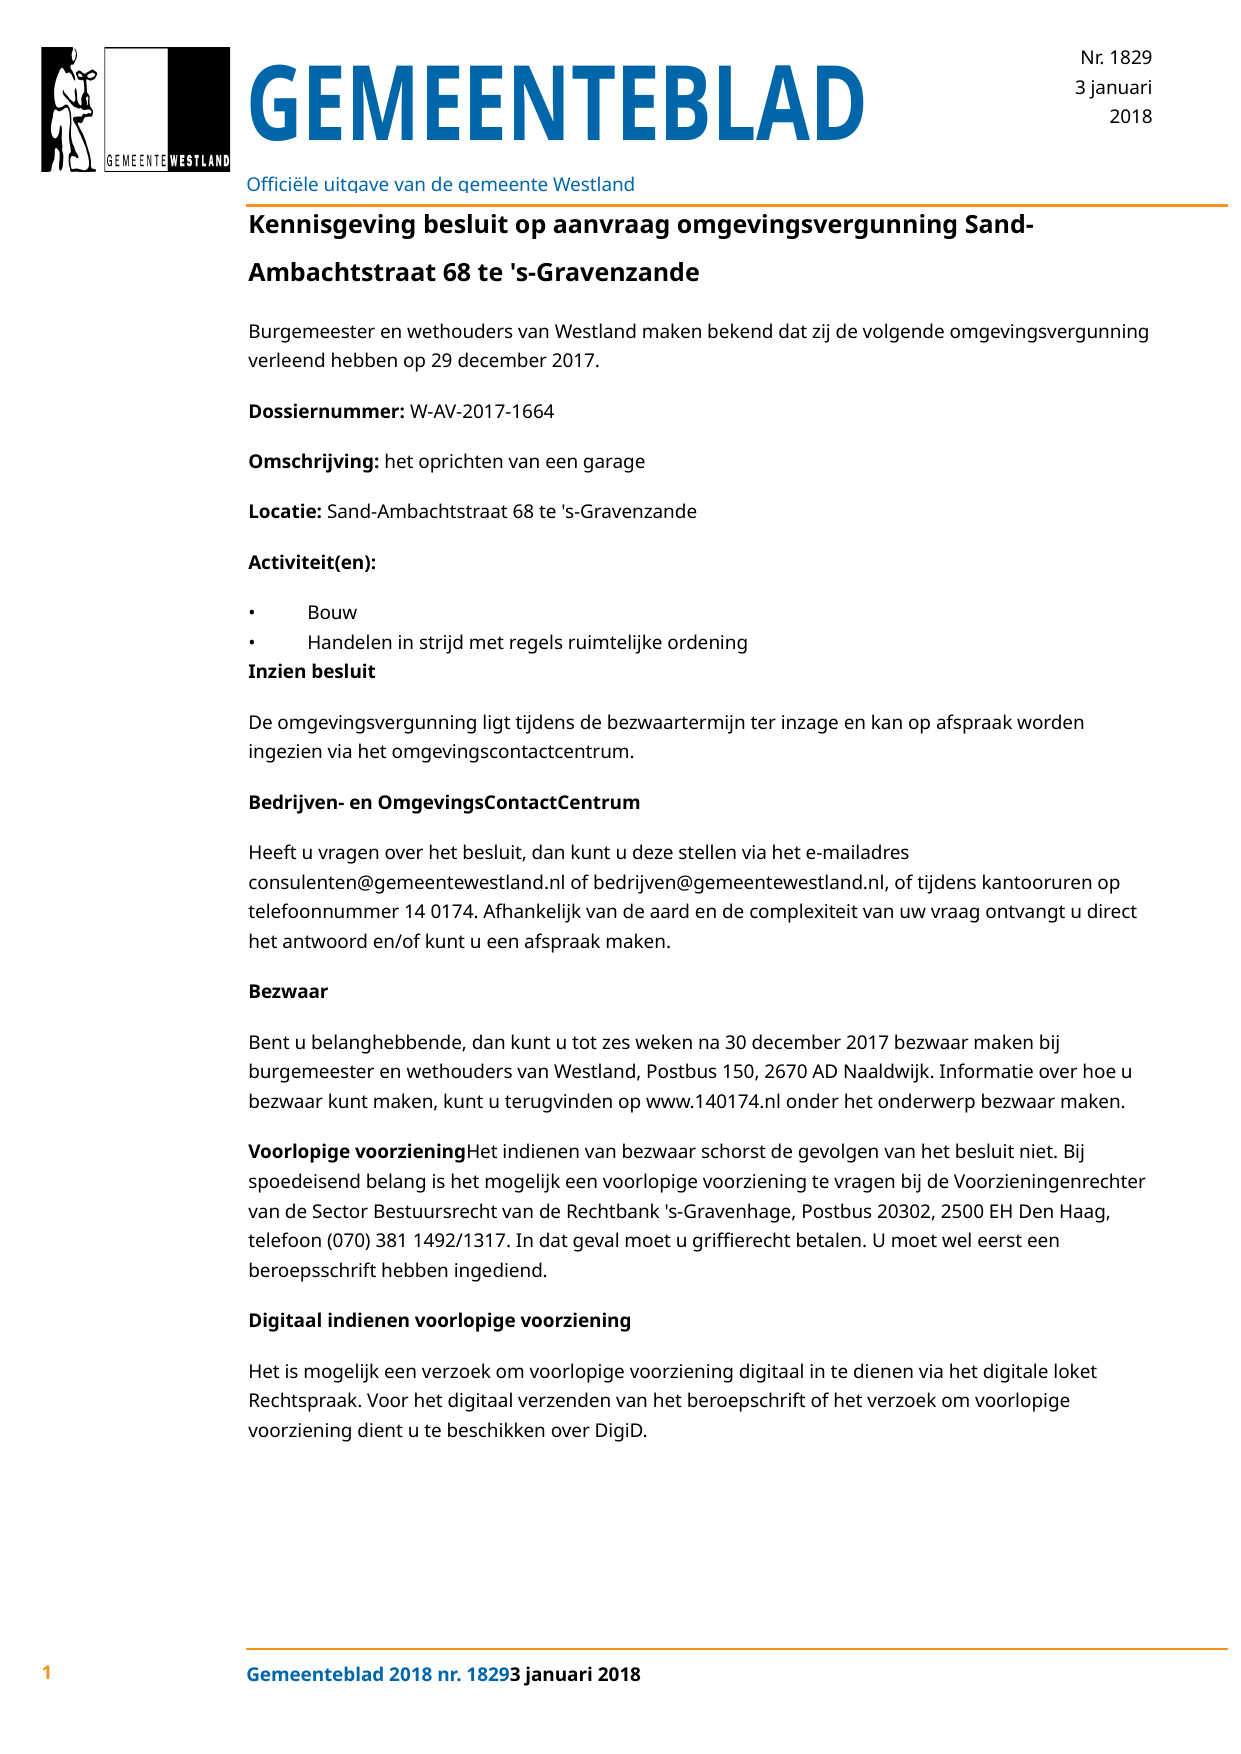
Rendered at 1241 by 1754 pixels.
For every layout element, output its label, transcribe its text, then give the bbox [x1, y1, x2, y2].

text Bezwaar [248, 979, 1152, 1004]
text Omschrijving: het oprichten van een garage [248, 448, 1152, 474]
text Inzien besluit [248, 659, 1152, 684]
text Burgemeester en wethouders van Westland maken bekend dat zij de volgende omgevingsvergunning verleend hebben op 29 december 2017. [248, 318, 1152, 373]
text Kennisgeving besluit op aanvraag omgevingsvergunning Sand-Ambachtstraat 68 te 's-Gravenzande [248, 207, 1152, 288]
text Bedrijven- en OmgevingsContactCentrum [248, 789, 1152, 815]
text Bent u belanghebbende, dan kunt u tot zes weken na 30 december 2017 bezwaar maken bij burgemeester en wethouders van Westland, Postbus 150, 2670 AD Naaldwijk. Informatie over hoe u bezwaar kunt maken, kunt u terugvinden op www.140174.nl onder het onderwerp bezwaar maken. [248, 1029, 1152, 1114]
list Handelen in strijd met regels ruimtelijke ordening [248, 629, 1152, 655]
text Heeft u vragen over het besluit, dan kunt u deze stellen via het e-mailadres consulenten@gemeentewestland.nl of bedrijven@gemeentewestland.nl, of tijdens kantooruren op telefoonnummer 14 0174. Afhankelijk van de aard en de complexiteit van uw vraag ontvangt u direct het antwoord en/of kunt u een afspraak maken. [248, 839, 1152, 954]
text Dossiernummer: W-AV-2017-1664 [248, 398, 1152, 424]
text Het is mogelijk een verzoek om voorlopige voorziening digitaal in te dienen via het digitale loket Rechtspraak. Voor het digitaal verzenden van het beroepschrift of het verzoek om voorlopige voorziening dient u te beschikken over DigiD. [248, 1358, 1152, 1443]
text Digitaal indienen voorlopige voorziening [248, 1307, 1152, 1333]
text Activiteit(en): [248, 549, 1152, 575]
text De omgevingsvergunning ligt tijdens de bezwaartermijn ter inzage en kan op afspraak worden ingezien via het omgevingscontactcentrum. [248, 709, 1152, 764]
text Voorlopige voorzieningHet indienen van bezwaar schorst de gevolgen van het besluit niet. Bij spoedeisend belang is het mogelijk een voorlopige voorziening te vragen bij de Voorzieningenrechter van de Sector Bestuursrecht van de Rechtbank 's-Gravenhage, Postbus 20302, 2500 EH Den Haag, telefoon (070) 381 1492/1317. In dat geval moet u griffierecht betalen. U moet wel eerst een beroepsschrift hebben ingediend. [248, 1139, 1152, 1283]
text Locatie: Sand-Ambachtstraat 68 te 's-Gravenzande [248, 499, 1152, 524]
picture [41, 47, 231, 172]
list Bouw [248, 599, 1152, 625]
